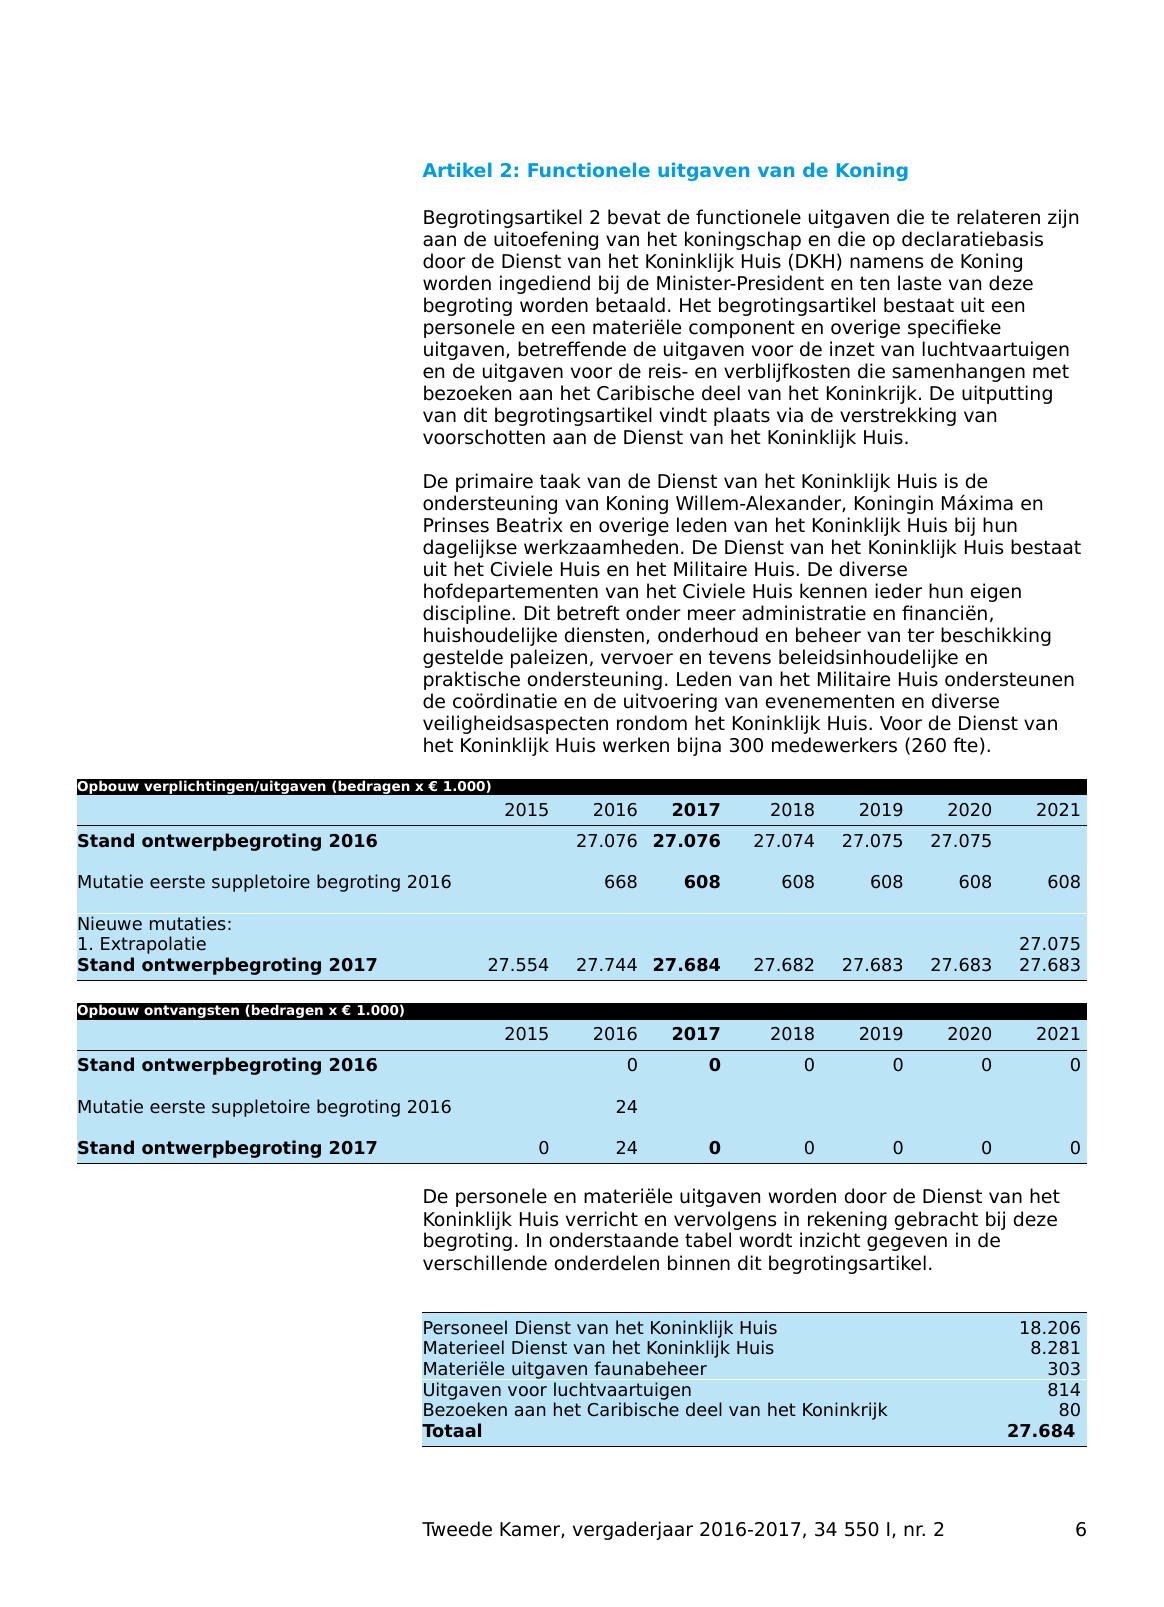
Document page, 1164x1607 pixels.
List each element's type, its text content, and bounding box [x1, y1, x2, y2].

table_cell [732, 1097, 821, 1117]
table_cell Totaal [422, 1421, 895, 1446]
table_cell 8.281 [895, 1338, 1087, 1359]
table_cell 24 [555, 1138, 644, 1163]
table_cell 2021 [998, 1020, 1087, 1050]
table_header Raming over 2017 (bedragen x € 1.000) [422, 1296, 1087, 1312]
table_cell 2019 [821, 795, 909, 825]
subtitle Artikel 2: Functionele uitgaven van de Koning [422, 160, 1087, 182]
table_cell 608 [644, 872, 732, 893]
table_cell Mutatie eerste suppletoire begroting 2016 [77, 1097, 466, 1117]
table_cell [909, 1076, 998, 1097]
table_cell 608 [998, 872, 1087, 893]
table_cell [555, 852, 644, 872]
table_cell 2020 [909, 1020, 998, 1050]
table_cell 27.682 [732, 955, 821, 980]
table_cell 2016 [555, 1020, 644, 1050]
table_cell 2018 [732, 795, 821, 825]
table_cell [909, 893, 998, 913]
table_cell [998, 1076, 1087, 1097]
table_cell 18.206 [895, 1313, 1087, 1338]
table_cell [732, 893, 821, 913]
table_cell [909, 934, 998, 955]
table_header Opbouw verplichtingen/uitgaven (bedragen x € 1.000) [77, 779, 1087, 794]
table_cell [732, 934, 821, 955]
table_cell 2018 [732, 1020, 821, 1050]
table_cell 608 [821, 872, 909, 893]
table_cell [998, 893, 1087, 913]
table_cell 27.074 [732, 826, 821, 852]
table_cell [466, 934, 555, 955]
table_cell [998, 1117, 1087, 1138]
table_cell [644, 1097, 732, 1117]
table_cell 0 [998, 1138, 1087, 1163]
table_cell 24 [555, 1097, 644, 1117]
table_cell [466, 852, 555, 872]
table_cell [644, 1117, 732, 1138]
table_cell 2021 [998, 795, 1087, 825]
table_cell 27.075 [821, 826, 909, 852]
table_cell 0 [821, 1138, 909, 1163]
table_cell [77, 795, 466, 825]
table_cell [466, 914, 555, 934]
table_cell 27.683 [909, 955, 998, 980]
text De primaire taak van de Dienst van het Koninklijk Huis is de ondersteuning van Koning Willem-Alexander, Koningin Máxima en Prinses Beatrix en overige leden van het Koninklijk Huis bij hun dagelijkse werkzaamheden. De Dienst van het Koninklijk Huis bestaat uit het Civiele Huis en het Militaire Huis. De diverse hofdepartementen van het Civiele Huis kennen ieder hun eigen discipline. Dit betreft onder meer administratie en financiën, huishoudelijke diensten, onderhoud en beheer van ter beschikking gestelde paleizen, vervoer en tevens beleidsinhoudelijke en praktische ondersteuning. Leden van het Militaire Huis ondersteunen de coördinatie en de uitvoering van evenementen en diverse veiligheidsaspecten rondom het Koninklijk Huis. Voor de Dienst van het Koninklijk Huis werken bijna 300 medewerkers (260 fte). [422, 471, 1087, 757]
table_cell [77, 1020, 466, 1050]
table_cell 0 [732, 1051, 821, 1076]
table_cell [644, 893, 732, 913]
table_cell Personeel Dienst van het Koninklijk Huis [422, 1313, 895, 1338]
table_cell Materiële uitgaven faunabeheer [422, 1359, 895, 1379]
text Begrotingsartikel 2 bevat de functionele uitgaven die te relateren zijn aan de uitoefening van het koningschap en die op declaratiebasis door de Dienst van het Koninklijk Huis (DKH) namens de Koning worden ingediend bij de Minister-President en ten laste van deze begroting worden betaald. Het begrotingsartikel bestaat uit een personele en een materiële component en overige specifieke uitgaven, betreffende de uitgaven voor de inzet van luchtvaartuigen en de uitgaven voor de reis- en verblijfkosten die samenhangen met bezoeken aan het Caribische deel van het Koninkrijk. De uitputting van dit begrotingsartikel vindt plaats via de verstrekking van voorschotten aan de Dienst van het Koninklijk Huis. [422, 207, 1087, 449]
table_cell 80 [895, 1400, 1087, 1421]
table_cell 0 [644, 1051, 732, 1076]
table_cell [821, 1097, 909, 1117]
table_cell Nieuwe mutaties: [77, 914, 466, 934]
table_cell 608 [909, 872, 998, 893]
table_cell [644, 914, 732, 934]
table_cell 2017 [644, 1020, 732, 1050]
table_cell [644, 852, 732, 872]
table_cell 2020 [909, 795, 998, 825]
table_cell [644, 934, 732, 955]
table_cell [466, 893, 555, 913]
table_cell [77, 1117, 466, 1138]
table_cell [466, 1076, 555, 1097]
table_cell [732, 852, 821, 872]
table_cell [466, 826, 555, 852]
table_header Opbouw ontvangsten (bedragen x € 1.000) [77, 1003, 1087, 1019]
table_cell [821, 1117, 909, 1138]
table_cell [998, 914, 1087, 934]
table_cell [998, 826, 1087, 852]
table_cell [821, 852, 909, 872]
table_cell 608 [732, 872, 821, 893]
table_cell 0 [555, 1051, 644, 1076]
table_cell 27.744 [555, 955, 644, 980]
table_cell [466, 1097, 555, 1117]
table_cell 814 [895, 1380, 1087, 1400]
table_cell 2016 [555, 795, 644, 825]
table_cell Uitgaven voor luchtvaartuigen [422, 1380, 895, 1400]
table_cell 1. Extrapolatie [77, 934, 466, 955]
table_cell 27.075 [998, 934, 1087, 955]
table_cell [555, 934, 644, 955]
table_cell [909, 914, 998, 934]
table_cell [644, 1076, 732, 1097]
table_cell [821, 934, 909, 955]
table_cell [555, 914, 644, 934]
table_cell 0 [909, 1138, 998, 1163]
table_cell Bezoeken aan het Caribische deel van het Koninkrijk [422, 1400, 895, 1421]
table_cell 27.076 [644, 826, 732, 852]
table_cell [466, 1051, 555, 1076]
table_cell 0 [644, 1138, 732, 1163]
table_cell Stand ontwerpbegroting 2016 [77, 1051, 466, 1076]
table_cell 2019 [821, 1020, 909, 1050]
table_cell Stand ontwerpbegroting 2017 [77, 1138, 466, 1163]
table_cell [77, 893, 466, 913]
table_cell 2017 [644, 795, 732, 825]
table_cell Mutatie eerste suppletoire begroting 2016 [77, 872, 466, 893]
table_cell 27.683 [821, 955, 909, 980]
table_cell [555, 893, 644, 913]
table_cell Materieel Dienst van het Koninklijk Huis [422, 1338, 895, 1359]
table_cell [466, 1117, 555, 1138]
table_cell 0 [732, 1138, 821, 1163]
table_cell [821, 1076, 909, 1097]
table_cell [998, 1097, 1087, 1117]
table_cell [909, 1097, 998, 1117]
table_cell Stand ontwerpbegroting 2016 [77, 826, 466, 852]
table_cell [466, 872, 555, 893]
table_cell [821, 914, 909, 934]
table_cell [909, 852, 998, 872]
table_cell 27.683 [998, 955, 1087, 980]
table_cell 2015 [466, 795, 555, 825]
table_cell [555, 1076, 644, 1097]
table_cell 0 [466, 1138, 555, 1163]
table_cell 0 [998, 1051, 1087, 1076]
table_cell [821, 893, 909, 913]
table_cell [77, 852, 466, 872]
table_cell 27.684 [644, 955, 732, 980]
table_cell 2015 [466, 1020, 555, 1050]
table_cell [732, 1076, 821, 1097]
table_cell 27.554 [466, 955, 555, 980]
table_cell 27.076 [555, 826, 644, 852]
table_cell [998, 852, 1087, 872]
text De personele en materiële uitgaven worden door de Dienst van het Koninklijk Huis verricht en vervolgens in rekening gebracht bij deze begroting. In onderstaande tabel wordt inzicht gegeven in de verschillende onderdelen binnen dit begrotingsartikel. [422, 1186, 1087, 1274]
table_cell [732, 914, 821, 934]
table_cell [77, 1076, 466, 1097]
table_cell [909, 1117, 998, 1138]
table_cell [555, 1117, 644, 1138]
table_cell 0 [909, 1051, 998, 1076]
table_cell 27.075 [909, 826, 998, 852]
table_cell 27.684 [895, 1421, 1087, 1446]
table_cell 303 [895, 1359, 1087, 1379]
table_cell 0 [821, 1051, 909, 1076]
table_cell [732, 1117, 821, 1138]
table_cell Stand ontwerpbegroting 2017 [77, 955, 466, 980]
table_cell 668 [555, 872, 644, 893]
